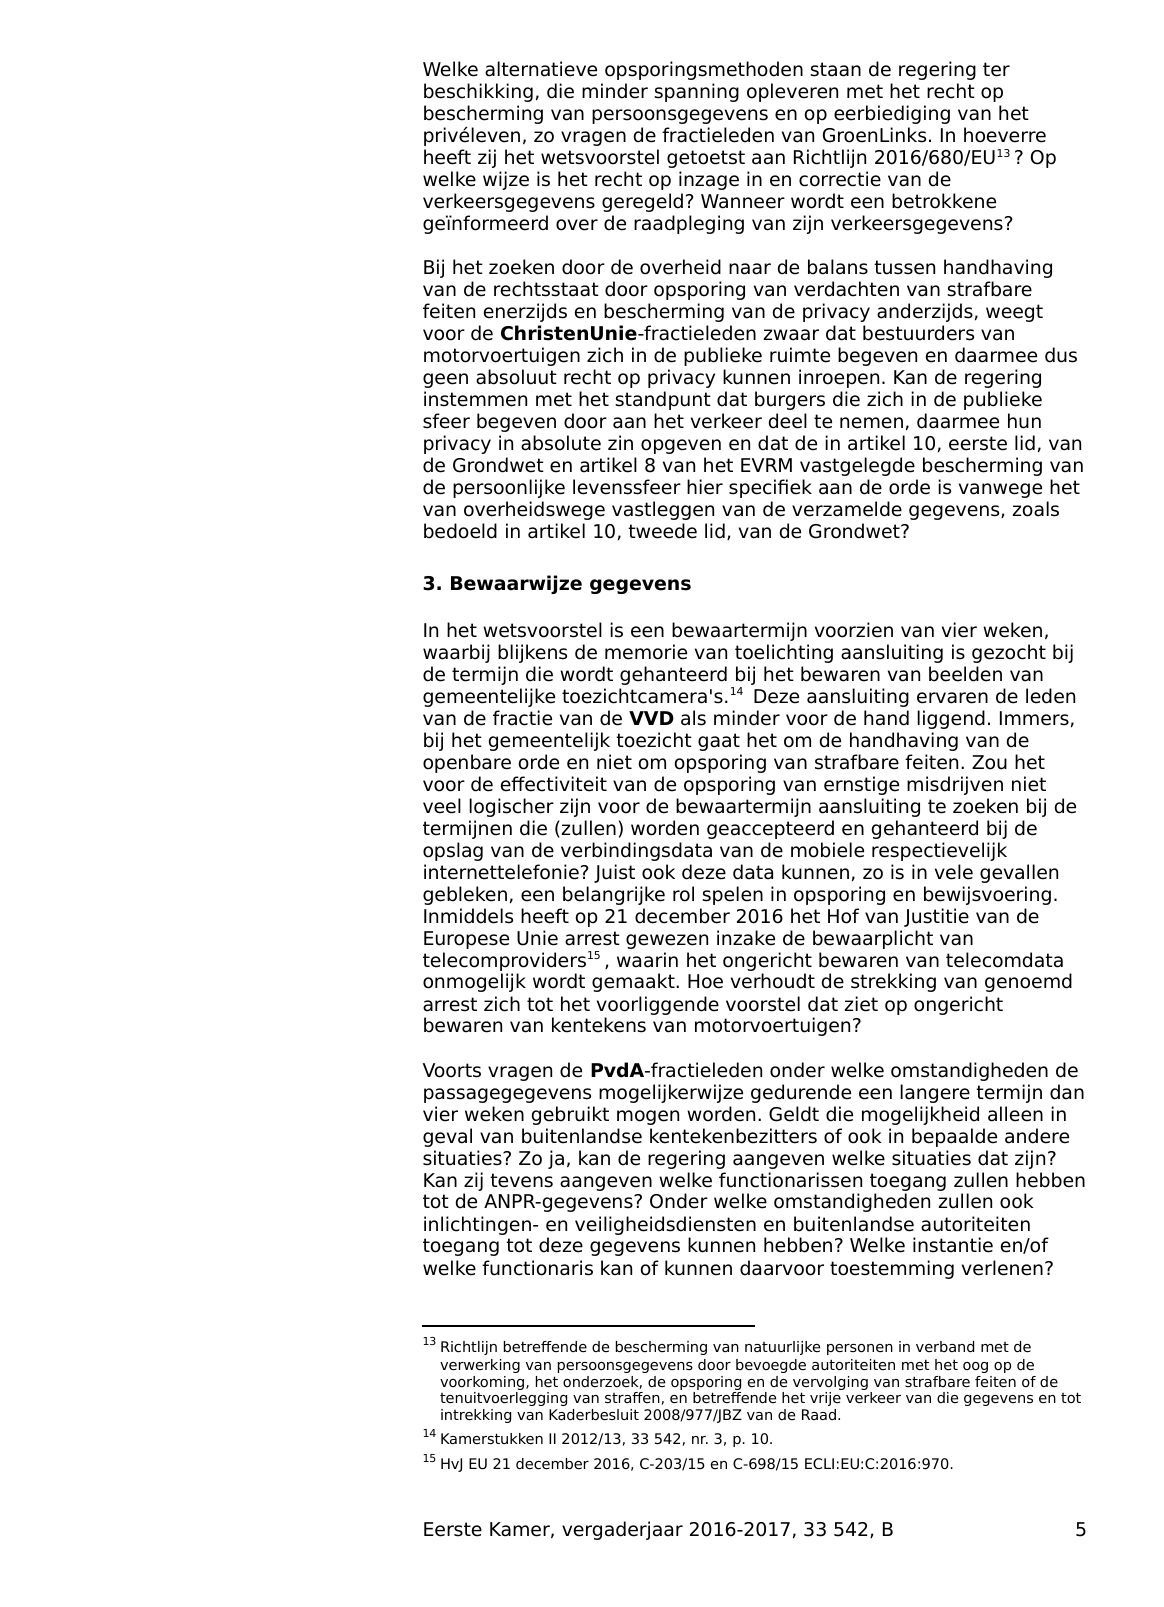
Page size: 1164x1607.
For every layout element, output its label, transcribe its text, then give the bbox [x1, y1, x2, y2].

text Welke alternatieve opsporingsmethoden staan de regering ter beschikking, die minder spanning opleveren met het recht op bescherming van persoonsgegevens en op eerbiediging van het privéleven, zo vragen de fractieleden van GroenLinks. In hoeverre heeft zij het wetsvoorstel getoetst aan Richtlijn 2016/680/EU? Op welke wijze is het recht op inzage in en correctie van de verkeersgegevens geregeld? Wanneer wordt een betrokkene geïnformeerd over de raadpleging van zijn verkeersgegevens? [422, 59, 1087, 235]
text Voorts vragen de PvdA-fractieleden onder welke omstandigheden de passagegegevens mogelijkerwijze gedurende een langere termijn dan vier weken gebruikt mogen worden. Geldt die mogelijkheid alleen in geval van buitenlandse kentekenbezitters of ook in bepaalde andere situaties? Zo ja, kan de regering aangeven welke situaties dat zijn? Kan zij tevens aangeven welke functionarissen toegang zullen hebben tot de ANPR-gegevens? Onder welke omstandigheden zullen ook inlichtingen- en veiligheidsdiensten en buitenlandse autoriteiten toegang tot deze gegevens kunnen hebben? Welke instantie en/of welke functionaris kan of kunnen daarvoor toestemming verlenen? [422, 1059, 1087, 1279]
subtitle 3. Bewaarwijze gegevens [422, 573, 1087, 595]
text Bij het zoeken door de overheid naar de balans tussen handhaving van de rechtsstaat door opsporing van verdachten van strafbare feiten enerzijds en bescherming van de privacy anderzijds, weegt voor de ChristenUnie-fractieleden zwaar dat bestuurders van motorvoertuigen zich in de publieke ruimte begeven en daarmee dus geen absoluut recht op privacy kunnen inroepen. Kan de regering instemmen met het standpunt dat burgers die zich in de publieke sfeer begeven door aan het verkeer deel te nemen, daarmee hun privacy in absolute zin opgeven en dat de in artikel 10, eerste lid, van de Grondwet en artikel 8 van het EVRM vastgelegde bescherming van de persoonlijke levenssfeer hier specifiek aan de orde is vanwege het van overheidswege vastleggen van de verzamelde gegevens, zoals bedoeld in artikel 10, tweede lid, van de Grondwet? [422, 257, 1087, 543]
text Kamerstukken II 2012/13, 33 542, nr. 3, p. 10. [422, 1427, 1087, 1449]
text In het wetsvoorstel is een bewaartermijn voorzien van vier weken, waarbij blijkens de memorie van toelichting aansluiting is gezocht bij de termijn die wordt gehanteerd bij het bewaren van beelden van gemeentelijke toezichtcamera's. Deze aansluiting ervaren de leden van de fractie van de VVD als minder voor de hand liggend. Immers, bij het gemeentelijk toezicht gaat het om de handhaving van de openbare orde en niet om opsporing van strafbare feiten. Zou het voor de effectiviteit van de opsporing van ernstige misdrijven niet veel logischer zijn voor de bewaartermijn aansluiting te zoeken bij de termijnen die (zullen) worden geaccepteerd en gehanteerd bij de opslag van de verbindingsdata van de mobiele respectievelijk internettelefonie? Juist ook deze data kunnen, zo is in vele gevallen gebleken, een belangrijke rol spelen in opsporing en bewijsvoering. Inmiddels heeft op 21 december 2016 het Hof van Justitie van de Europese Unie arrest gewezen inzake de bewaarplicht van telecomproviders, waarin het ongericht bewaren van telecomdata onmogelijk wordt gemaakt. Hoe verhoudt de strekking van genoemd arrest zich tot het voorliggende voorstel dat ziet op ongericht bewaren van kentekens van motorvoertuigen? [422, 620, 1087, 1037]
text Richtlijn betreffende de bescherming van natuurlijke personen in verband met de verwerking van persoonsgegevens door bevoegde autoriteiten met het oog op de voorkoming, het onderzoek, de opsporing en de vervolging van strafbare feiten of de tenuitvoerlegging van straffen, en betreffende het vrije verkeer van die gegevens en tot intrekking van Kaderbesluit 2008/977/JBZ van de Raad. [422, 1335, 1087, 1424]
text HvJ EU 21 december 2016, C-203/15 en C-698/15 ECLI:EU:C:2016:970. [422, 1452, 1087, 1474]
